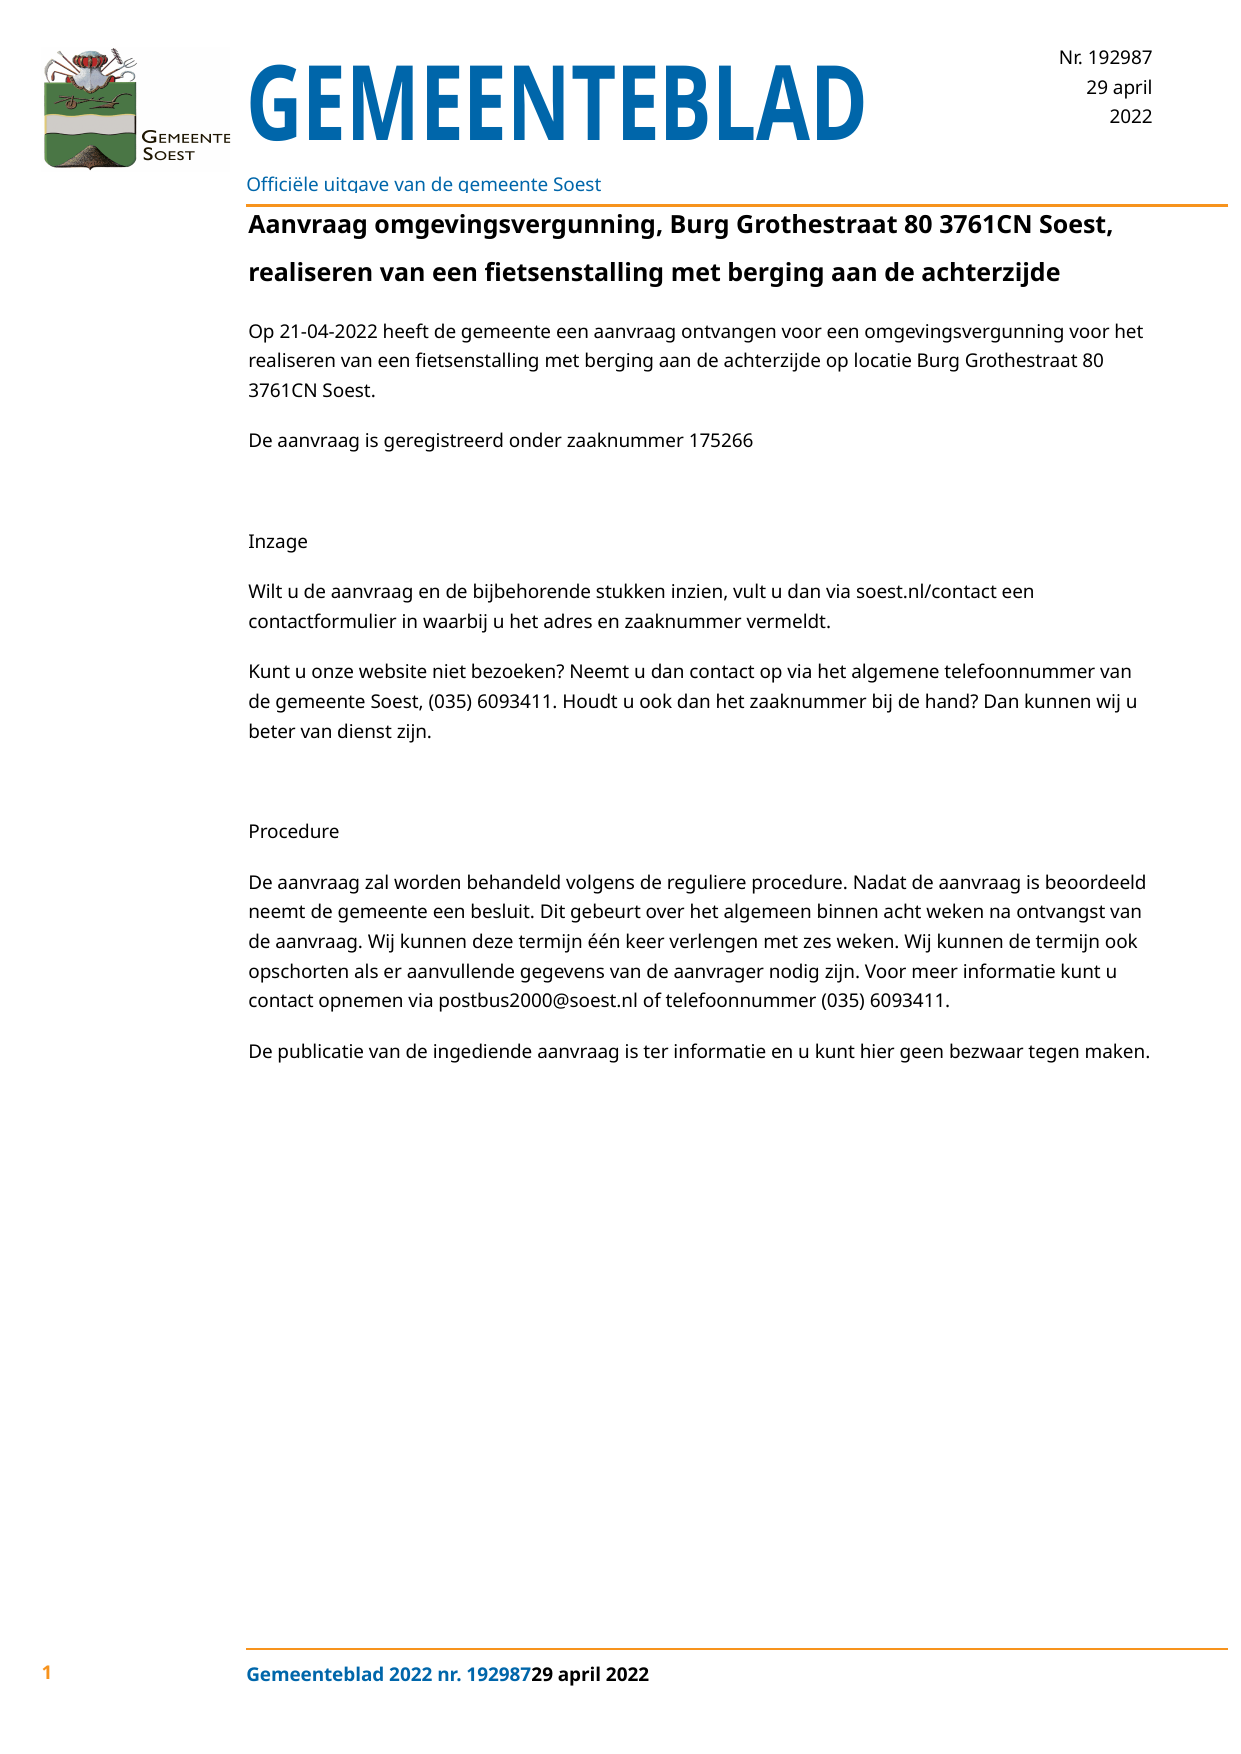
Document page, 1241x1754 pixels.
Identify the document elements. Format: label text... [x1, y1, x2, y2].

text Wilt u de aanvraag en de bijbehorende stukken inzien, vult u dan via soest.nl/contact een contactformulier in waarbij u het adres en zaaknummer vermeldt. [248, 579, 1152, 634]
text Op 21-04-2022 heeft de gemeente een aanvraag ontvangen voor een omgevingsvergunning voor het realiseren van een fietsenstalling met berging aan de achterzijde op locatie Burg Grothestraat 80 3761CN Soest. [248, 318, 1152, 403]
picture [41, 47, 231, 172]
text Kunt u onze website niet bezoeken? Neemt u dan contact op via het algemene telefoonnummer van de gemeente Soest, (035) 6093411. Houdt u ook dan het zaaknummer bij de hand? Dan kunnen wij u beter van dienst zijn. [248, 659, 1152, 744]
text De publicatie van de ingediende aanvraag is ter informatie en u kunt hier geen bezwaar tegen maken. [248, 1038, 1152, 1064]
text De aanvraag is geregistreerd onder zaaknummer 175266 [248, 427, 1152, 453]
text Aanvraag omgevingsvergunning, Burg Grothestraat 80 3761CN Soest, realiseren van een fietsenstalling met berging aan de achterzijde [248, 207, 1152, 288]
text Inzage [248, 528, 1152, 554]
text Procedure [248, 819, 1152, 844]
text De aanvraag zal worden behandeld volgens de reguliere procedure. Nadat de aanvraag is beoordeeld neemt de gemeente een besluit. Dit gebeurt over het algemeen binnen acht weken na ontvangst van de aanvraag. Wij kunnen deze termijn één keer verlengen met zes weken. Wij kunnen de termijn ook opschorten als er aanvullende gegevens van de aanvrager nodig zijn. Voor meer informatie kunt u contact opnemen via postbus2000@soest.nl of telefoonnummer (035) 6093411. [248, 869, 1152, 1013]
